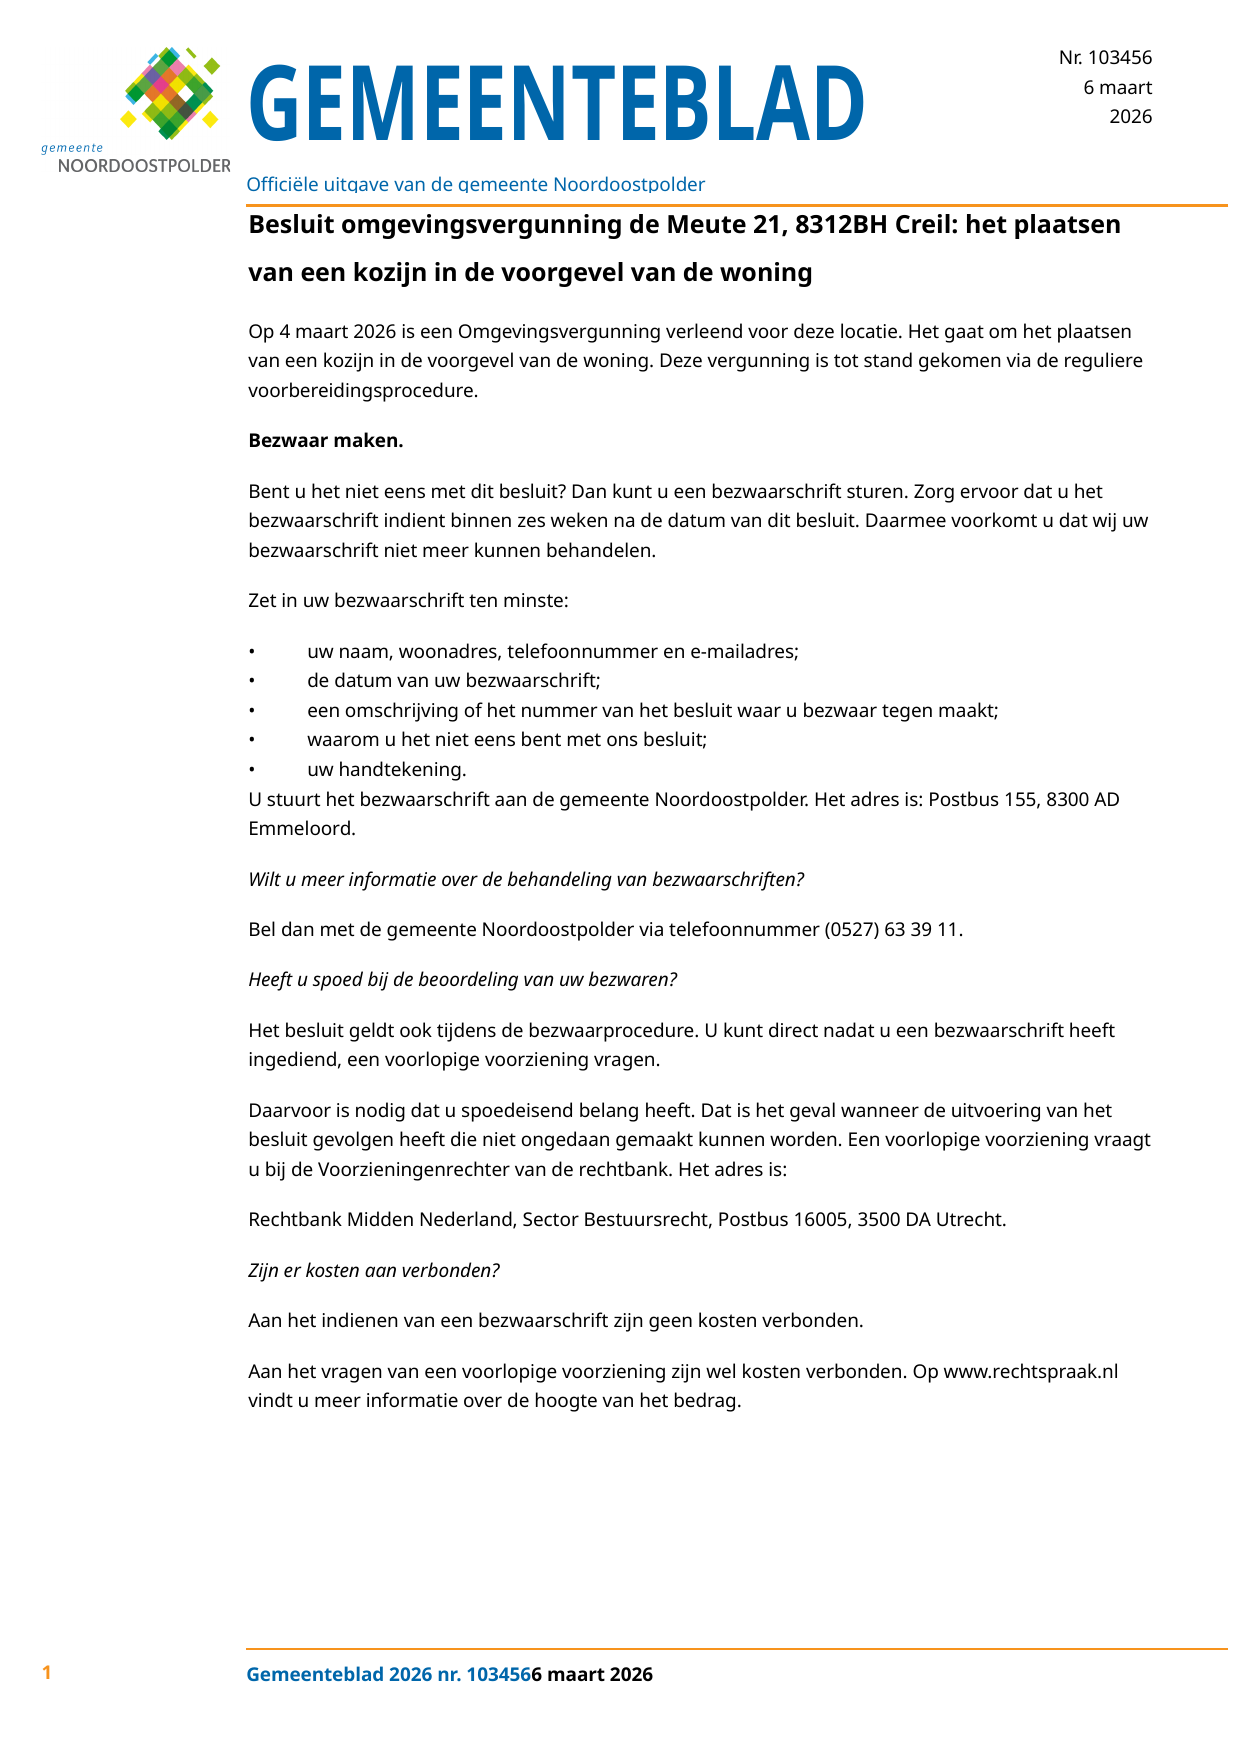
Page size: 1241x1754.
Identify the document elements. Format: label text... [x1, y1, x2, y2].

text Zijn er kosten aan verbonden? [248, 1257, 1152, 1283]
text Zet in uw bezwaarschrift ten minste: [248, 587, 1152, 613]
list uw handtekening. [248, 756, 1152, 782]
list de datum van uw bezwaarschrift; [248, 667, 1152, 693]
text Wilt u meer informatie over de behandeling van bezwaarschriften? [248, 866, 1152, 892]
text Het besluit geldt ook tijdens de bezwaarprocedure. U kunt direct nadat u een bezwaarschrift heeft ingediend, een voorlopige voorziening vragen. [248, 1017, 1152, 1072]
text U stuurt het bezwaarschrift aan de gemeente Noordoostpolder. Het adres is: Postbus 155, 8300 AD Emmeloord. [248, 786, 1152, 841]
text Rechtbank Midden Nederland, Sector Bestuursrecht, Postbus 16005, 3500 DA Utrecht. [248, 1207, 1152, 1232]
text Bel dan met de gemeente Noordoostpolder via telefoonnummer (0527) 63 39 11. [248, 916, 1152, 942]
text Bent u het niet eens met dit besluit? Dan kunt u een bezwaarschrift sturen. Zorg ervoor dat u het bezwaarschrift indient binnen zes weken na de datum van dit besluit. Daarmee voorkomt u dat wij uw bezwaarschrift niet meer kunnen behandelen. [248, 478, 1152, 563]
text Aan het indienen van een bezwaarschrift zijn geen kosten verbonden. [248, 1307, 1152, 1333]
text Aan het vragen van een voorlopige voorziening zijn wel kosten verbonden. Op www.rechtspraak.nl vindt u meer informatie over de hoogte van het bedrag. [248, 1358, 1152, 1413]
text Bezwaar maken. [248, 427, 1152, 453]
text Op 4 maart 2026 is een Omgevingsvergunning verleend voor deze locatie. Het gaat om het plaatsen van een kozijn in de voorgevel van de woning. Deze vergunning is tot stand gekomen via de reguliere voorbereidingsprocedure. [248, 318, 1152, 403]
list waarom u het niet eens bent met ons besluit; [248, 727, 1152, 752]
list een omschrijving of het nummer van het besluit waar u bezwaar tegen maakt; [248, 697, 1152, 723]
picture [41, 47, 231, 172]
text Besluit omgevingsvergunning de Meute 21, 8312BH Creil: het plaatsen van een kozijn in de voorgevel van de woning [248, 207, 1152, 288]
text Daarvoor is nodig dat u spoedeisend belang heeft. Dat is het geval wanneer de uitvoering van het besluit gevolgen heeft die niet ongedaan gemaakt kunnen worden. Een voorlopige voorziening vraagt u bij de Voorzieningenrechter van de rechtbank. Het adres is: [248, 1097, 1152, 1182]
list uw naam, woonadres, telefoonnummer en e-mailadres; [248, 638, 1152, 664]
text Heeft u spoed bij de beoordeling van uw bezwaren? [248, 967, 1152, 992]
